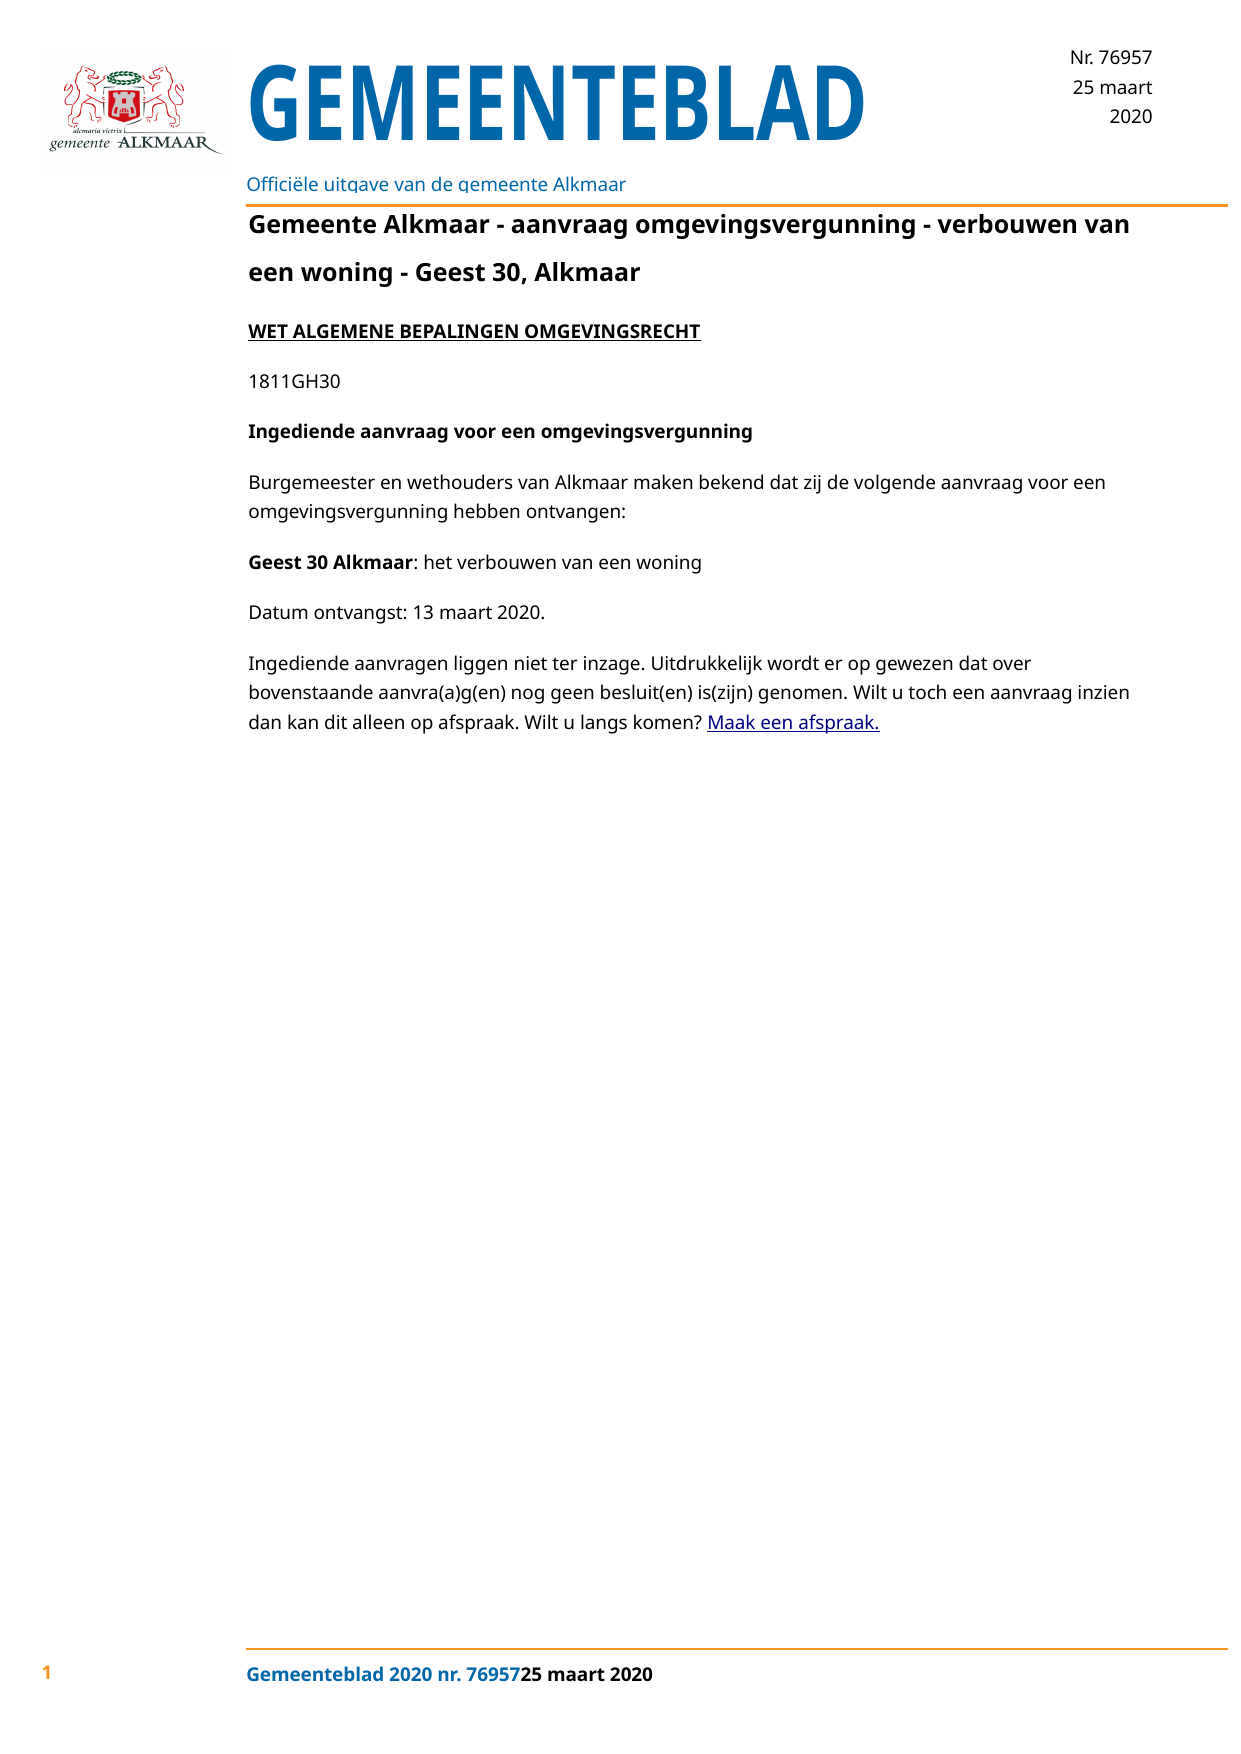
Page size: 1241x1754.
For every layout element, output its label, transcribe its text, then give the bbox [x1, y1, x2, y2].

text 1811GH30 [248, 368, 1152, 394]
text Datum ontvangst: 13 maart 2020. [248, 599, 1152, 625]
text WET ALGEMENE BEPALINGEN OMGEVINGSRECHT [248, 318, 1152, 344]
text Geest 30 Alkmaar: het verbouwen van een woning [248, 549, 1152, 575]
text Burgemeester en wethouders van Alkmaar maken bekend dat zij de volgende aanvraag voor een omgevingsvergunning hebben ontvangen: [248, 469, 1152, 524]
picture [41, 47, 231, 172]
text Ingediende aanvraag voor een omgevingsvergunning [248, 419, 1152, 444]
text Gemeente Alkmaar - aanvraag omgevingsvergunning - verbouwen van een woning - Geest 30, Alkmaar [248, 207, 1152, 288]
text Ingediende aanvragen liggen niet ter inzage. Uitdrukkelijk wordt er op gewezen dat over bovenstaande aanvra(a)g(en) nog geen besluit(en) is(zijn) genomen. Wilt u toch een aanvraag inzien dan kan dit alleen op afspraak. Wilt u langs komen? Maak een afspraak. [248, 650, 1152, 735]
